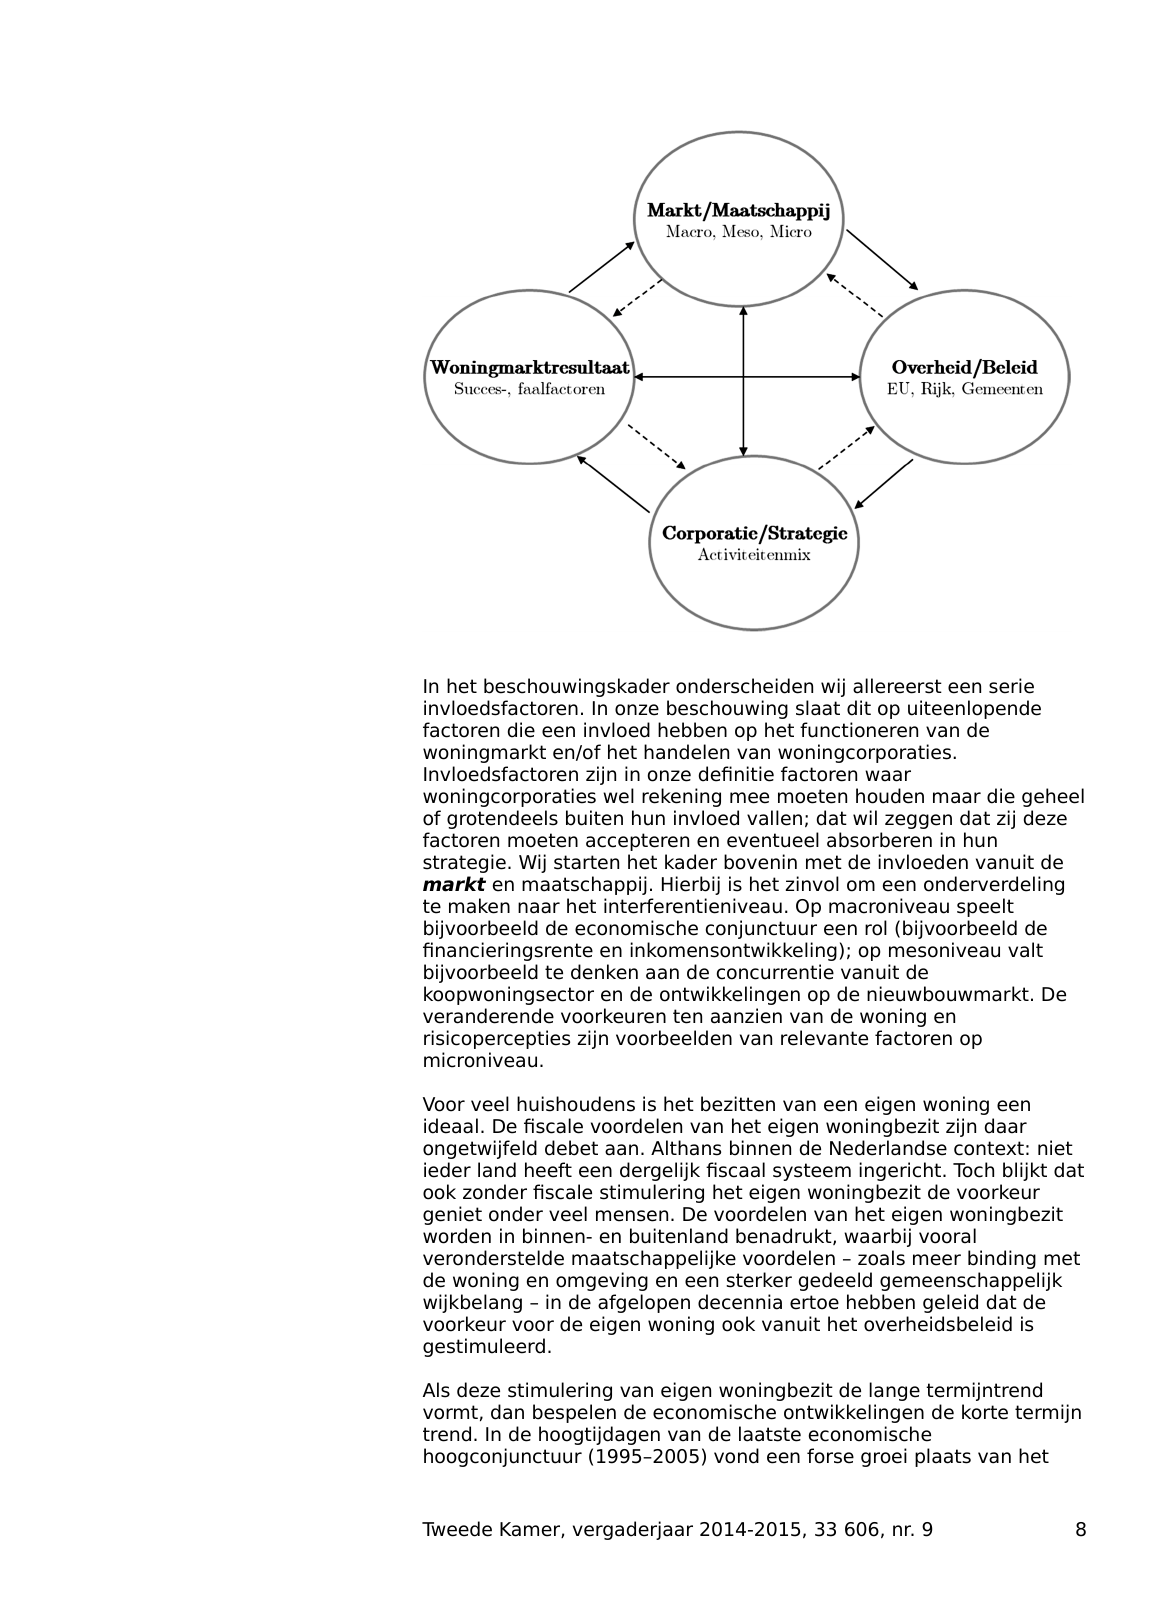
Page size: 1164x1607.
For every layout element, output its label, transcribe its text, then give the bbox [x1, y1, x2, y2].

text In het beschouwingskader onderscheiden wij allereerst een serie invloedsfactoren. In onze beschouwing slaat dit op uiteenlopende factoren die een invloed hebben op het functioneren van de woningmarkt en/of het handelen van woningcorporaties. Invloedsfactoren zijn in onze definitie factoren waar woningcorporaties wel rekening mee moeten houden maar die geheel of grotendeels buiten hun invloed vallen; dat wil zeggen dat zij deze factoren moeten accepteren en eventueel absorberen in hun strategie. Wij starten het kader bovenin met de invloeden vanuit de markt en maatschappij. Hierbij is het zinvol om een onderverdeling te maken naar het interferentieniveau. Op macroniveau speelt bijvoorbeeld de economische conjunctuur een rol (bijvoorbeeld de financieringsrente en inkomensontwikkeling); op mesoniveau valt bijvoorbeeld te denken aan de concurrentie vanuit de koopwoningsector en de ontwikkelingen op de nieuwbouwmarkt. De veranderende voorkeuren ten aanzien van de woning en risicopercepties zijn voorbeelden van relevante factoren op microniveau. [422, 676, 1087, 1072]
picture [422, 130, 1072, 632]
text Voor veel huishoudens is het bezitten van een eigen woning een ideaal. De fiscale voordelen van het eigen woningbezit zijn daar ongetwijfeld debet aan. Althans binnen de Nederlandse context: niet ieder land heeft een dergelijk fiscaal systeem ingericht. Toch blijkt dat ook zonder fiscale stimulering het eigen woningbezit de voorkeur geniet onder veel mensen. De voordelen van het eigen woningbezit worden in binnen- en buitenland benadrukt, waarbij vooral veronderstelde maatschappelijke voordelen – zoals meer binding met de woning en omgeving en een sterker gedeeld gemeenschappelijk wijkbelang – in de afgelopen decennia ertoe hebben geleid dat de voorkeur voor de eigen woning ook vanuit het overheidsbeleid is gestimuleerd. [422, 1094, 1087, 1358]
text Als deze stimulering van eigen woningbezit de lange termijntrend vormt, dan bespelen de economische ontwikkelingen de korte termijn trend. In de hoogtijdagen van de laatste economische hoogconjunctuur (1995–2005) vond een forse groei plaats van het [422, 1380, 1087, 1468]
